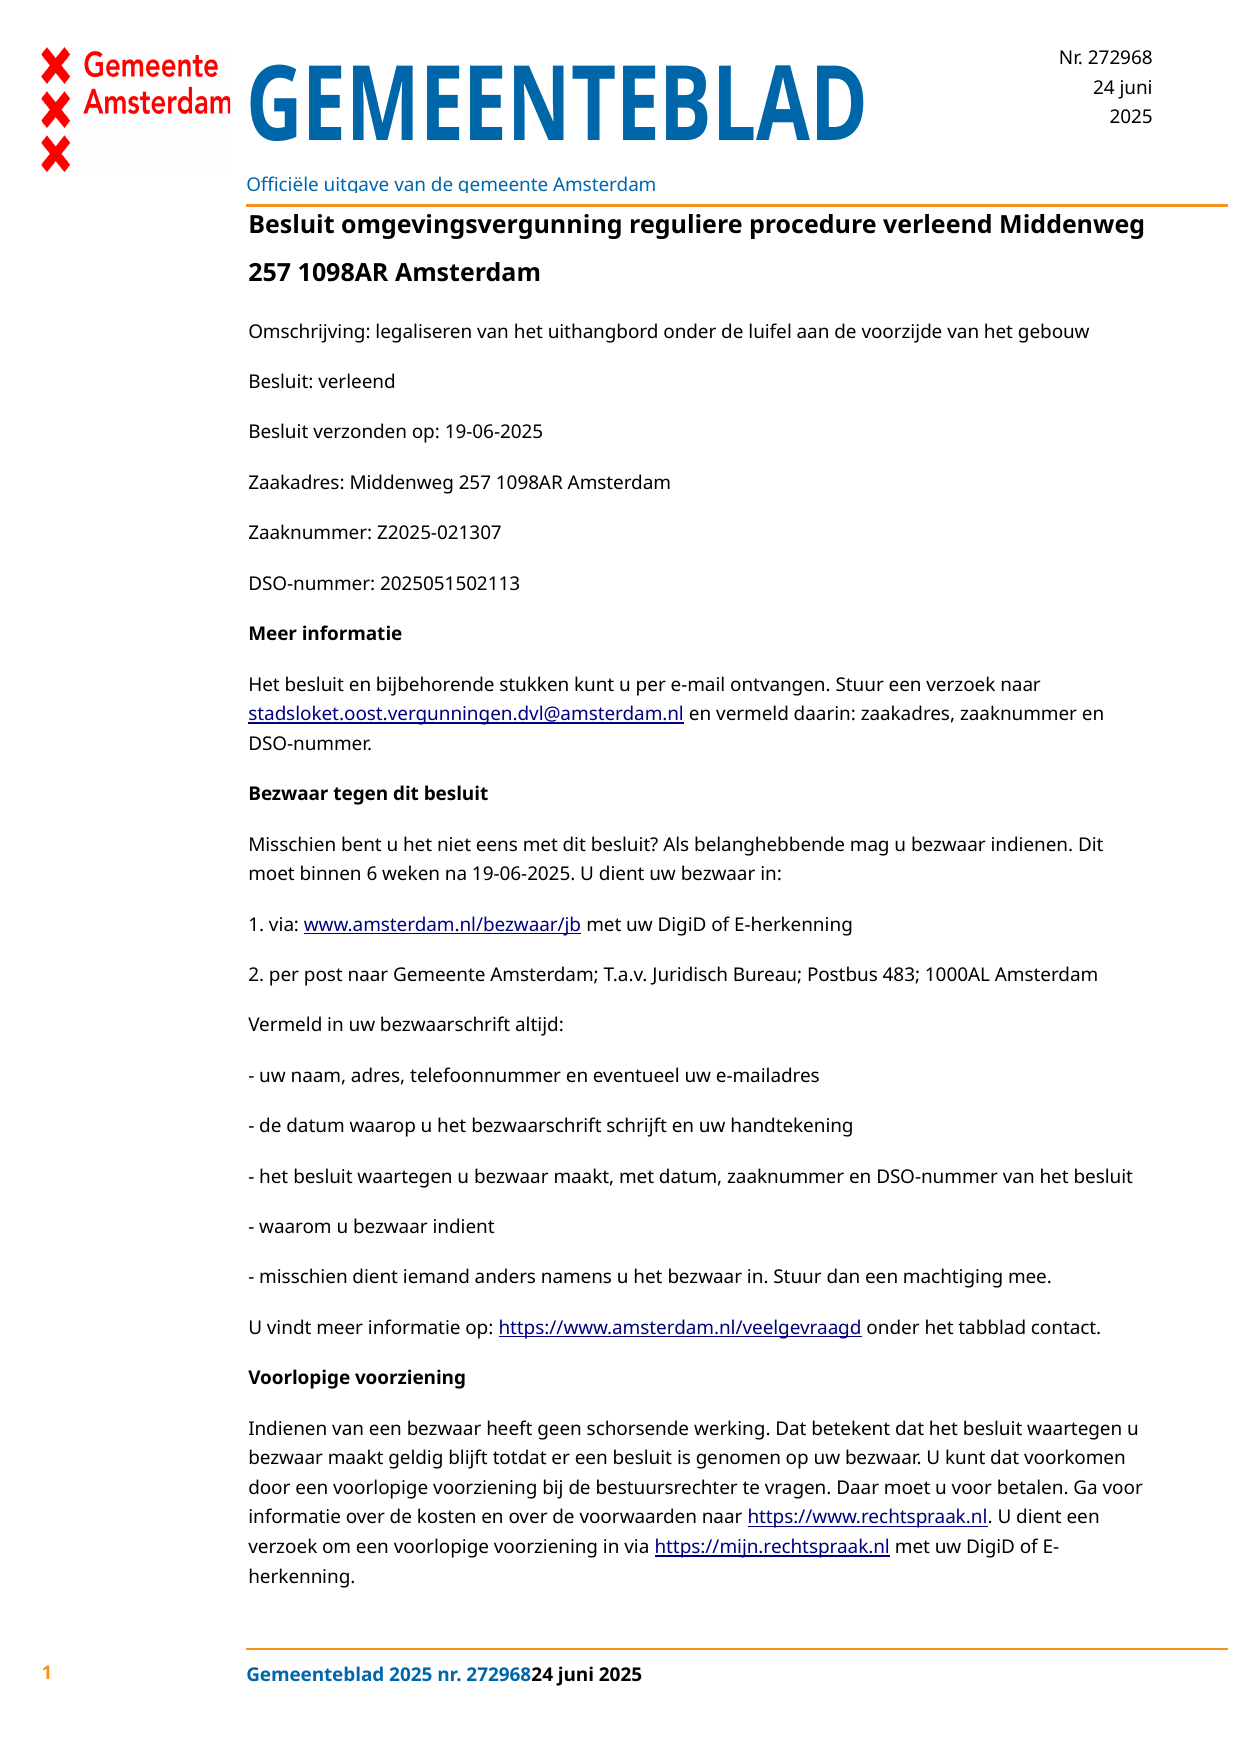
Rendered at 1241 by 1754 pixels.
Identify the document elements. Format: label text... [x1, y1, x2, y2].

text - het besluit waartegen u bezwaar maakt, met datum, zaaknummer en DSO-nummer van het besluit [248, 1163, 1152, 1189]
text Zaaknummer: Z2025-021307 [248, 519, 1152, 545]
text Het besluit en bijbehorende stukken kunt u per e-mail ontvangen. Stuur een verzoek naar stadsloket.oost.vergunningen.dvl@amsterdam.nl en vermeld daarin: zaakadres, zaaknummer en DSO-nummer. [248, 671, 1152, 756]
text 1. via: www.amsterdam.nl/bezwaar/jb met uw DigiD of E-herkenning [248, 911, 1152, 937]
text DSO-nummer: 2025051502113 [248, 570, 1152, 596]
text Besluit omgevingsvergunning reguliere procedure verleend Middenweg 257 1098AR Amsterdam [248, 207, 1152, 288]
text Bezwaar tegen dit besluit [248, 780, 1152, 806]
text Zaakadres: Middenweg 257 1098AR Amsterdam [248, 469, 1152, 495]
text Omschrijving: legaliseren van het uithangbord onder de luifel aan de voorzijde van het gebouw [248, 318, 1152, 344]
text Voorlopige voorziening [248, 1364, 1152, 1390]
text Besluit: verleend [248, 368, 1152, 394]
text Besluit verzonden op: 19-06-2025 [248, 419, 1152, 444]
picture [41, 47, 231, 172]
text 2. per post naar Gemeente Amsterdam; T.a.v. Juridisch Bureau; Postbus 483; 1000AL Amsterdam [248, 961, 1152, 987]
text - uw naam, adres, telefoonnummer en eventueel uw e-mailadres [248, 1062, 1152, 1088]
text - de datum waarop u het bezwaarschrift schrijft en uw handtekening [248, 1112, 1152, 1138]
text Meer informatie [248, 620, 1152, 646]
text Misschien bent u het niet eens met dit besluit? Als belanghebbende mag u bezwaar indienen. Dit moet binnen 6 weken na 19-06-2025. U dient uw bezwaar in: [248, 831, 1152, 886]
text - misschien dient iemand anders namens u het bezwaar in. Stuur dan een machtiging mee. [248, 1264, 1152, 1289]
text - waarom u bezwaar indient [248, 1213, 1152, 1239]
text Vermeld in uw bezwaarschrift altijd: [248, 1012, 1152, 1037]
text Indienen van een bezwaar heeft geen schorsende werking. Dat betekent dat het besluit waartegen u bezwaar maakt geldig blijft totdat er een besluit is genomen op uw bezwaar. U kunt dat voorkomen door een voorlopige voorziening bij de bestuursrechter te vragen. Daar moet u voor betalen. Ga voor informatie over de kosten en over de voorwaarden naar https://www.rechtspraak.nl. U dient een verzoek om een voorlopige voorziening in via https://mijn.rechtspraak.nl met uw DigiD of E-herkenning. [248, 1415, 1152, 1589]
text U vindt meer informatie op: https://www.amsterdam.nl/veelgevraagd onder het tabblad contact. [248, 1314, 1152, 1340]
